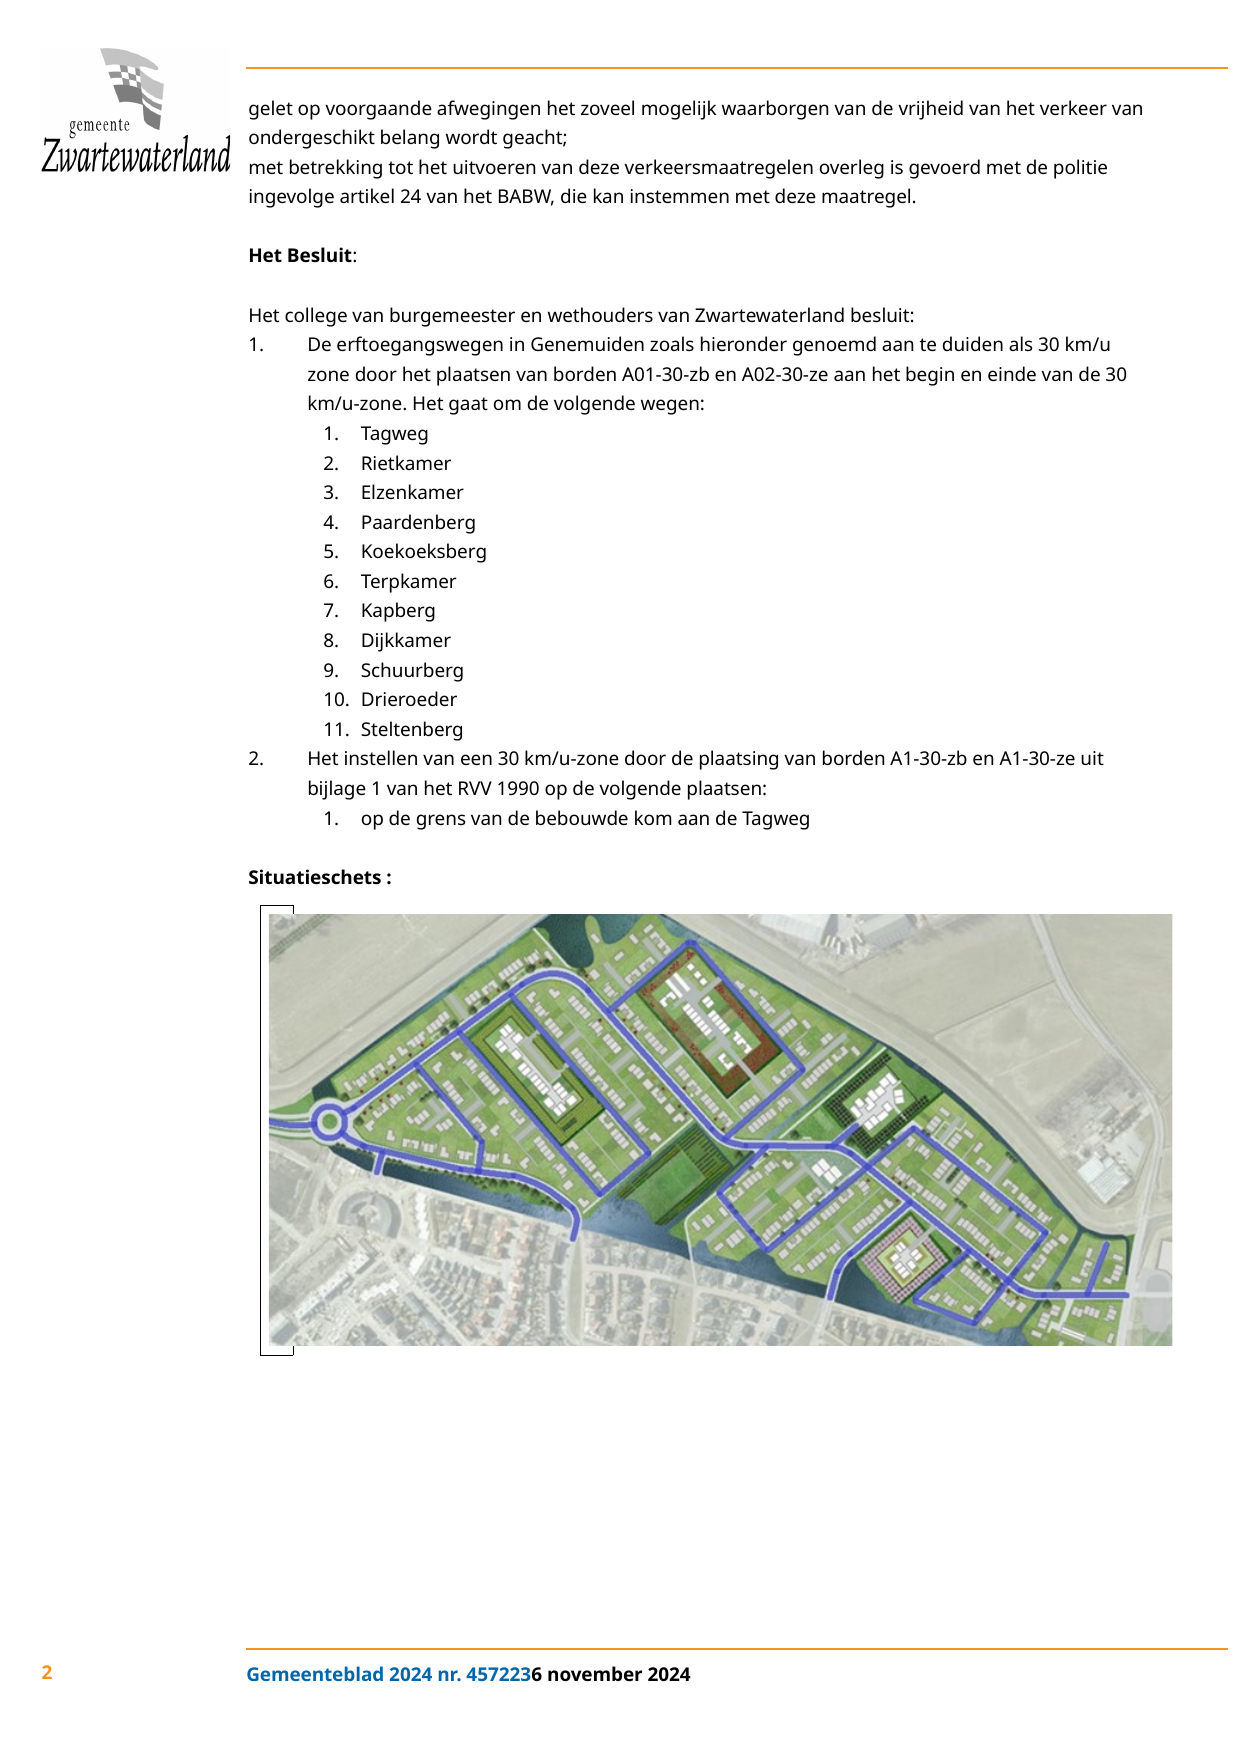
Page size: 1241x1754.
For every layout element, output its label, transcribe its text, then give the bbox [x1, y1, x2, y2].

list Paardenberg [323, 509, 1152, 535]
list Koekoeksberg [323, 538, 1152, 564]
list Tagweg [323, 420, 1152, 446]
text met betrekking tot het uitvoeren van deze verkeersmaatregelen overleg is gevoerd met de politie ingevolge artikel 24 van het BABW, die kan instemmen met deze maatregel. [248, 154, 1152, 209]
list op de grens van de bebouwde kom aan de Tagweg [323, 805, 1152, 831]
list Schuurberg [323, 657, 1152, 683]
list Het instellen van een 30 km/u-zone door de plaatsing van borden A1-30-zb en A1-30-ze uit bijlage 1 van het RVV 1990 op de volgende plaatsen: [248, 746, 1152, 801]
list Steltenberg [323, 716, 1152, 742]
list Drieroeder [323, 686, 1152, 712]
list Elzenkamer [323, 479, 1152, 505]
picture [41, 47, 231, 172]
text Situatieschets : [248, 864, 1152, 890]
text gelet op voorgaande afwegingen het zoveel mogelijk waarborgen van de vrijheid van het verkeer van ondergeschikt belang wordt geacht; [248, 95, 1152, 150]
list Dijkkamer [323, 627, 1152, 653]
list Rietkamer [323, 450, 1152, 476]
text Het college van burgemeester en wethouders van Zwartewaterland besluit: [248, 302, 1152, 328]
list Kapberg [323, 598, 1152, 623]
picture [268, 914, 1173, 1346]
list Terpkamer [323, 568, 1152, 594]
list De erftoegangswegen in Genemuiden zoals hieronder genoemd aan te duiden als 30 km/u zone door het plaatsen van borden A01-30-zb en A02-30-ze aan het begin en einde van de 30 km/u-zone. Het gaat om de volgende wegen: [248, 331, 1152, 416]
text Het Besluit: [248, 243, 1152, 268]
